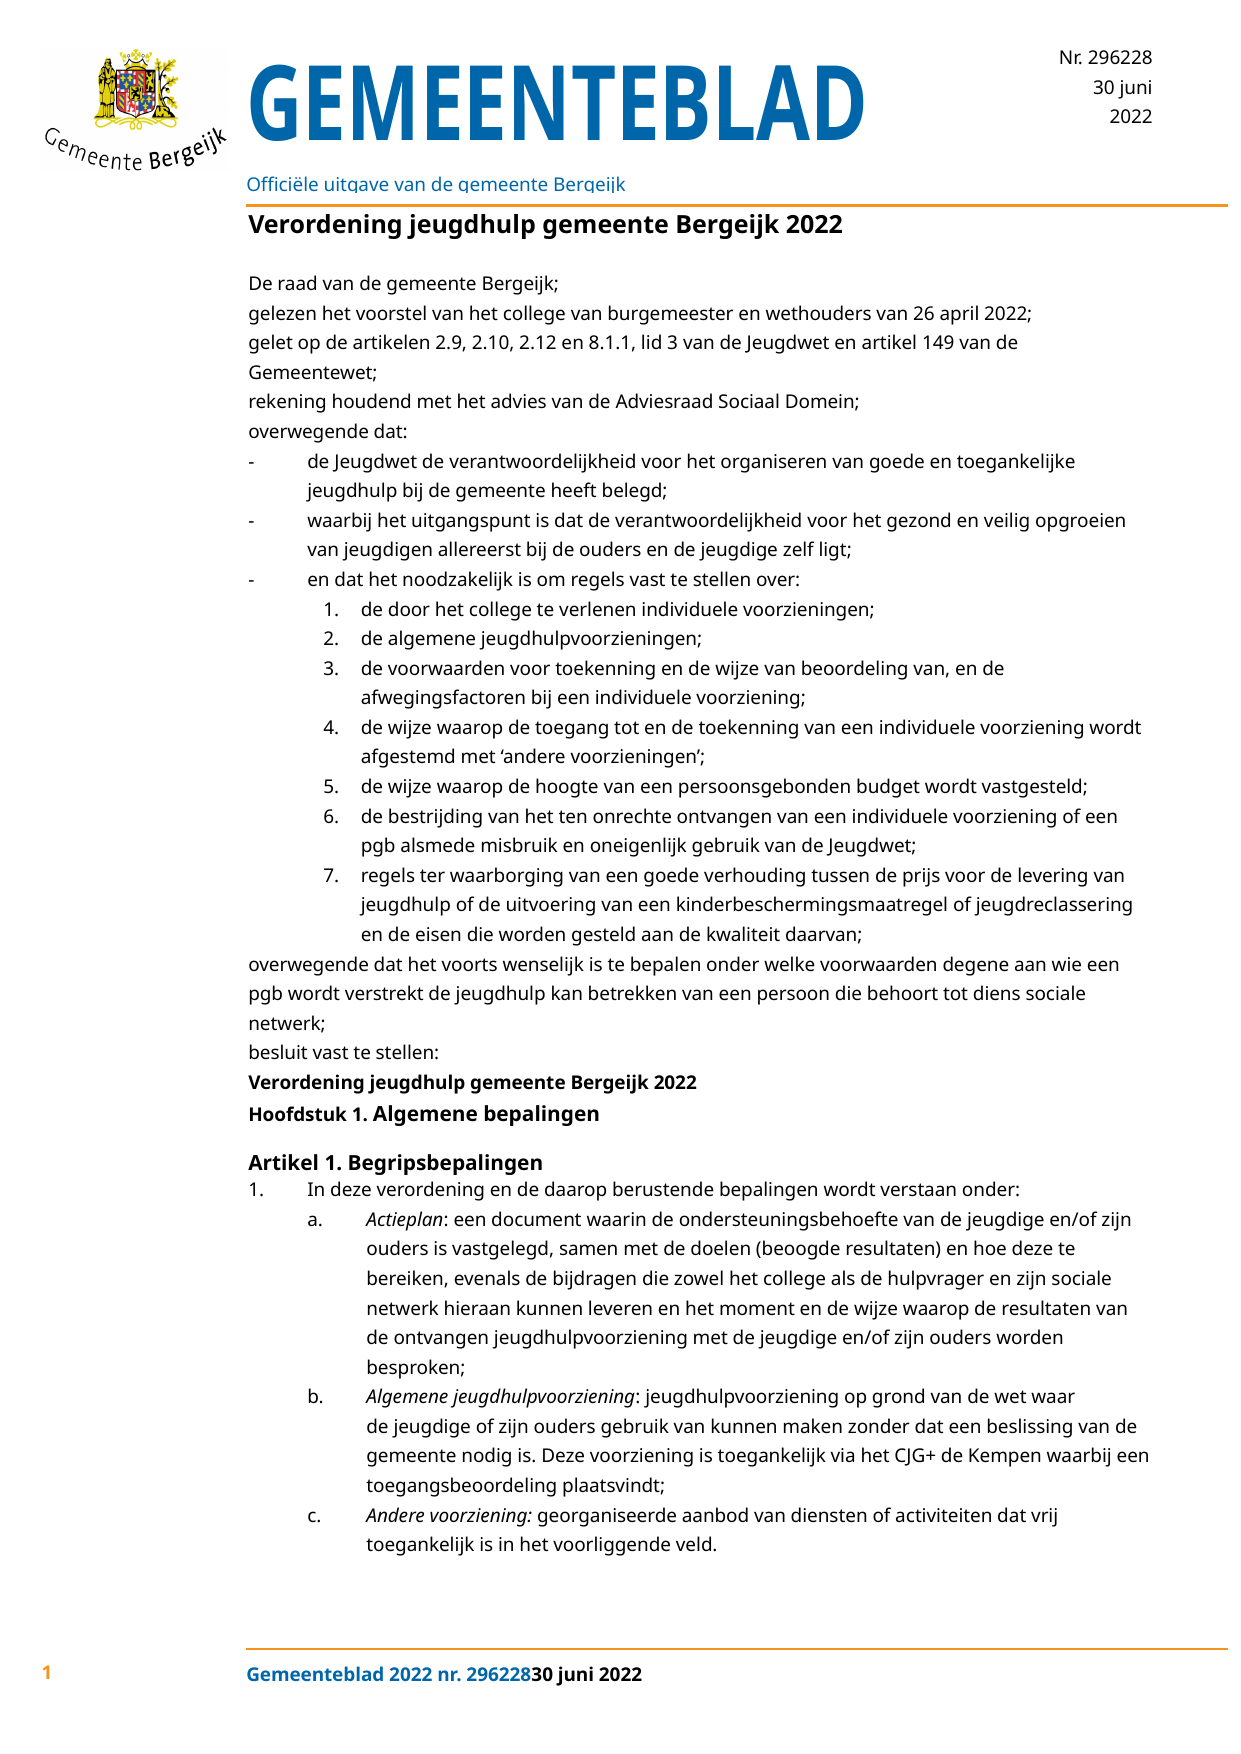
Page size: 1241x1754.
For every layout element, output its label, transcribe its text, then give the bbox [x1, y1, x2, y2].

list Algemene jeugdhulpvoorziening: jeugdhulpvoorziening op grond van de wet waar de jeugdige of zijn ouders gebruik van kunnen maken zonder dat een beslissing van de gemeente nodig is. Deze voorziening is toegankelijk via het CJG+ de Kempen waarbij een toegangsbeoordeling plaatsvindt; [307, 1383, 1152, 1498]
text overwegende dat het voorts wenselijk is te bepalen onder welke voorwaarden degene aan wie een pgb wordt verstrekt de jeugdhulp kan betrekken van een persoon die behoort tot diens sociale netwerk; [248, 951, 1152, 1036]
list Actieplan: een document waarin de ondersteuningsbehoefte van de jeugdige en/of zijn ouders is vastgelegd, samen met de doelen (beoogde resultaten) en hoe deze te bereiken, evenals de bijdragen die zowel het college als de hulpvrager en zijn sociale netwerk hieraan kunnen leveren en het moment en de wijze waarop de resultaten van de ontvangen jeugdhulpvoorziening met de jeugdige en/of zijn ouders worden besproken; [307, 1206, 1152, 1379]
list de wijze waarop de hoogte van een persoonsgebonden budget wordt vastgesteld; [323, 773, 1152, 799]
list de Jeugdwet de verantwoordelijkheid voor het organiseren van goede en toegankelijke jeugdhulp bij de gemeente heeft belegd; [248, 448, 1152, 503]
text gelezen het voorstel van het college van burgemeester en wethouders van 26 april 2022; [248, 300, 1152, 326]
list de door het college te verlenen individuele voorzieningen; [323, 596, 1152, 621]
picture [41, 47, 231, 172]
list de bestrijding van het ten onrechte ontvangen van een individuele voorziening of een pgb alsmede misbruik en oneigenlijk gebruik van de Jeugdwet; [323, 803, 1152, 858]
text rekening houdend met het advies van de Adviesraad Sociaal Domein; [248, 389, 1152, 414]
text Hoofdstuk 1. Algemene bepalingen [248, 1099, 1152, 1127]
list en dat het noodzakelijk is om regels vast te stellen over: [248, 566, 1152, 592]
text gelet op de artikelen 2.9, 2.10, 2.12 en 8.1.1, lid 3 van de Jeugdwet en artikel 149 van de Gemeentewet; [248, 329, 1152, 385]
list de algemene jeugdhulpvoorzieningen; [323, 625, 1152, 651]
text De raad van de gemeente Bergeijk; [248, 270, 1152, 296]
list de wijze waarop de toegang tot en de toekenning van een individuele voorziening wordt afgestemd met ‘andere voorzieningen’; [323, 714, 1152, 769]
list regels ter waarborging van een goede verhouding tussen de prijs voor de levering van jeugdhulp of de uitvoering van een kinderbeschermingsmaatregel of jeugdreclassering en de eisen die worden gesteld aan de kwaliteit daarvan; [323, 862, 1152, 947]
text Verordening jeugdhulp gemeente Bergeijk 2022 [248, 207, 1152, 241]
text Verordening jeugdhulp gemeente Bergeijk 2022 [248, 1069, 1152, 1095]
text overwegende dat: [248, 418, 1152, 444]
list de voorwaarden voor toekenning en de wijze van beoordeling van, en de afwegingsfactoren bij een individuele voorziening; [323, 655, 1152, 710]
text Artikel 1. Begripsbepalingen [248, 1148, 1152, 1176]
list waarbij het uitgangspunt is dat de verantwoordelijkheid voor het gezond en veilig opgroeien van jeugdigen allereerst bij de ouders en de jeugdige zelf ligt; [248, 507, 1152, 562]
list In deze verordening en de daarop berustende bepalingen wordt verstaan onder: [248, 1176, 1152, 1202]
list Andere voorziening: georganiseerde aanbod van diensten of activiteiten dat vrij toegankelijk is in het voorliggende veld. [307, 1502, 1152, 1557]
text besluit vast te stellen: [248, 1039, 1152, 1065]
